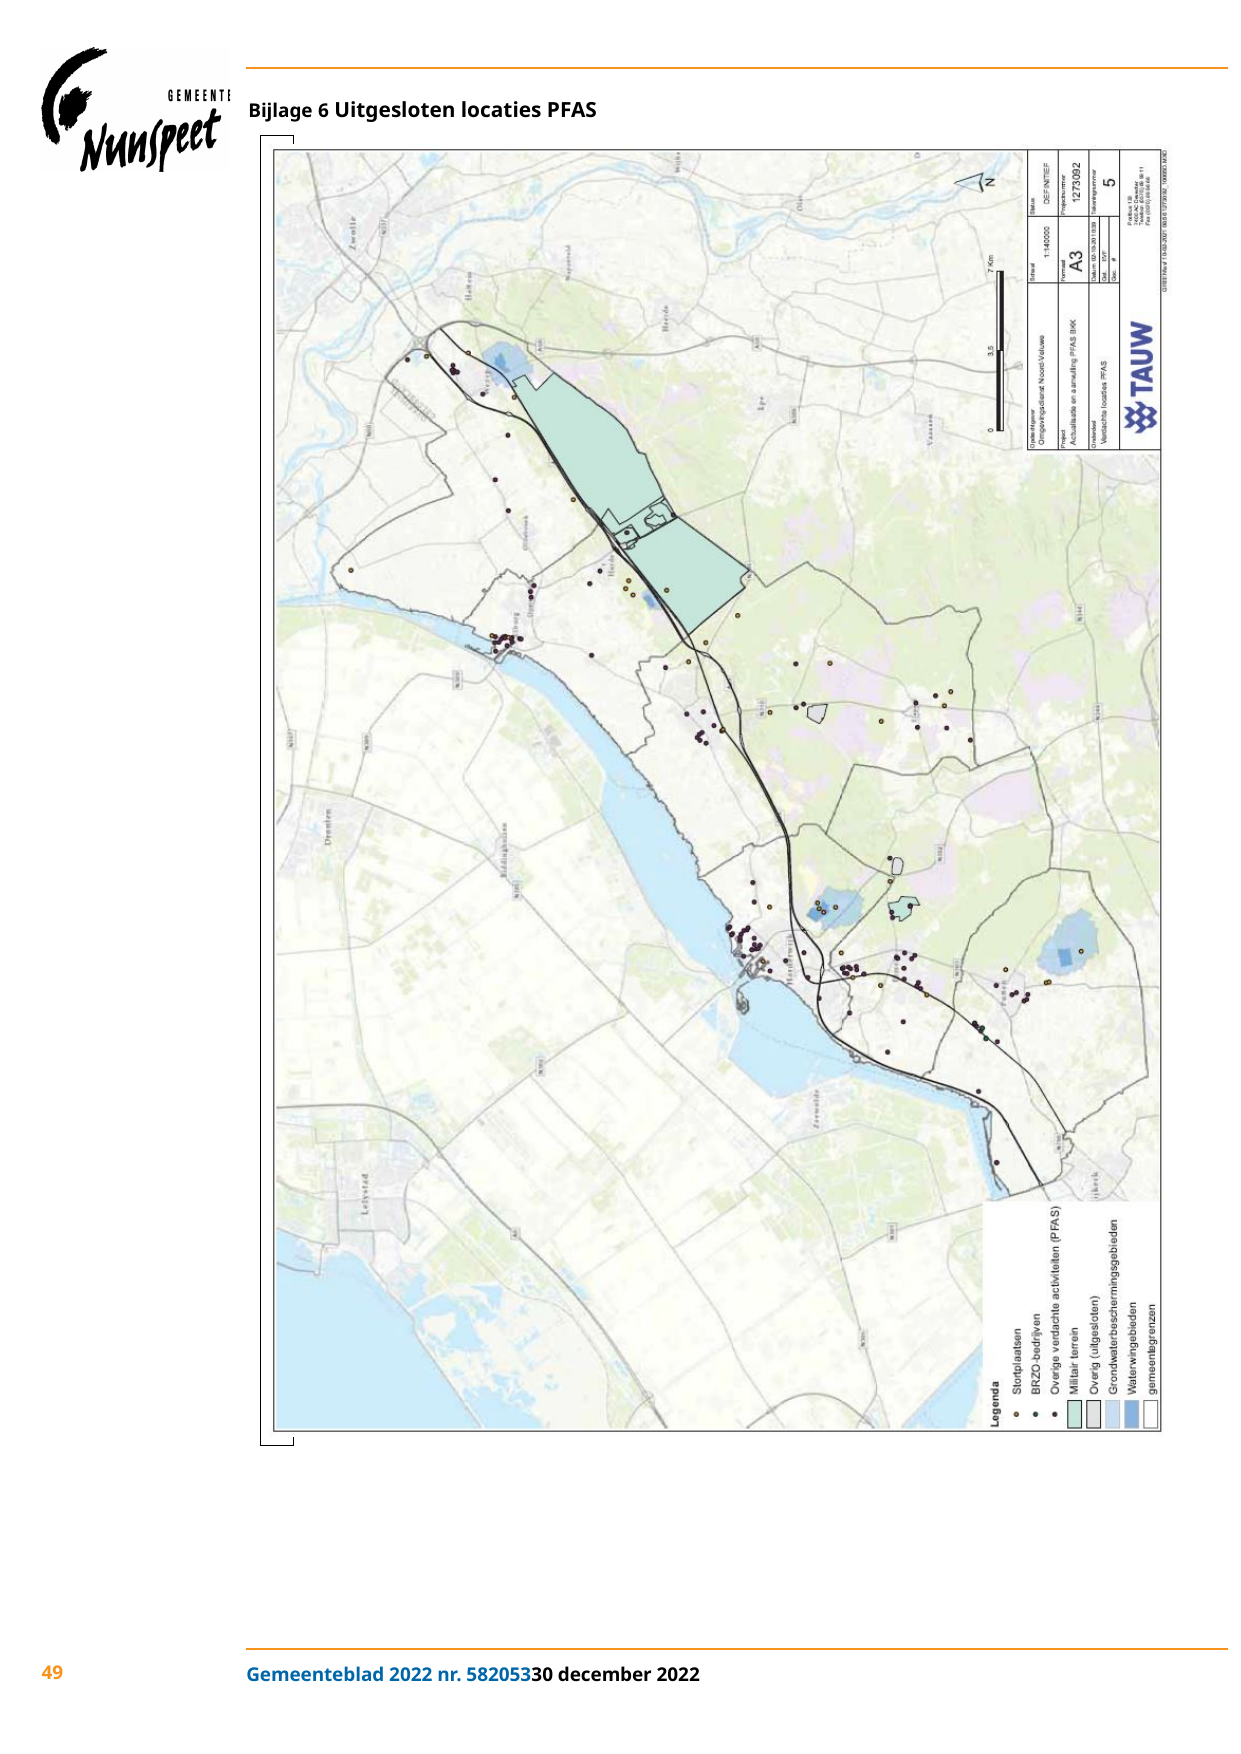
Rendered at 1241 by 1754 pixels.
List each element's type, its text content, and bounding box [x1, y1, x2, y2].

text Bijlage 6 Uitgesloten locaties PFAS [248, 95, 1152, 123]
picture [268, 144, 1173, 1437]
picture [41, 47, 231, 172]
